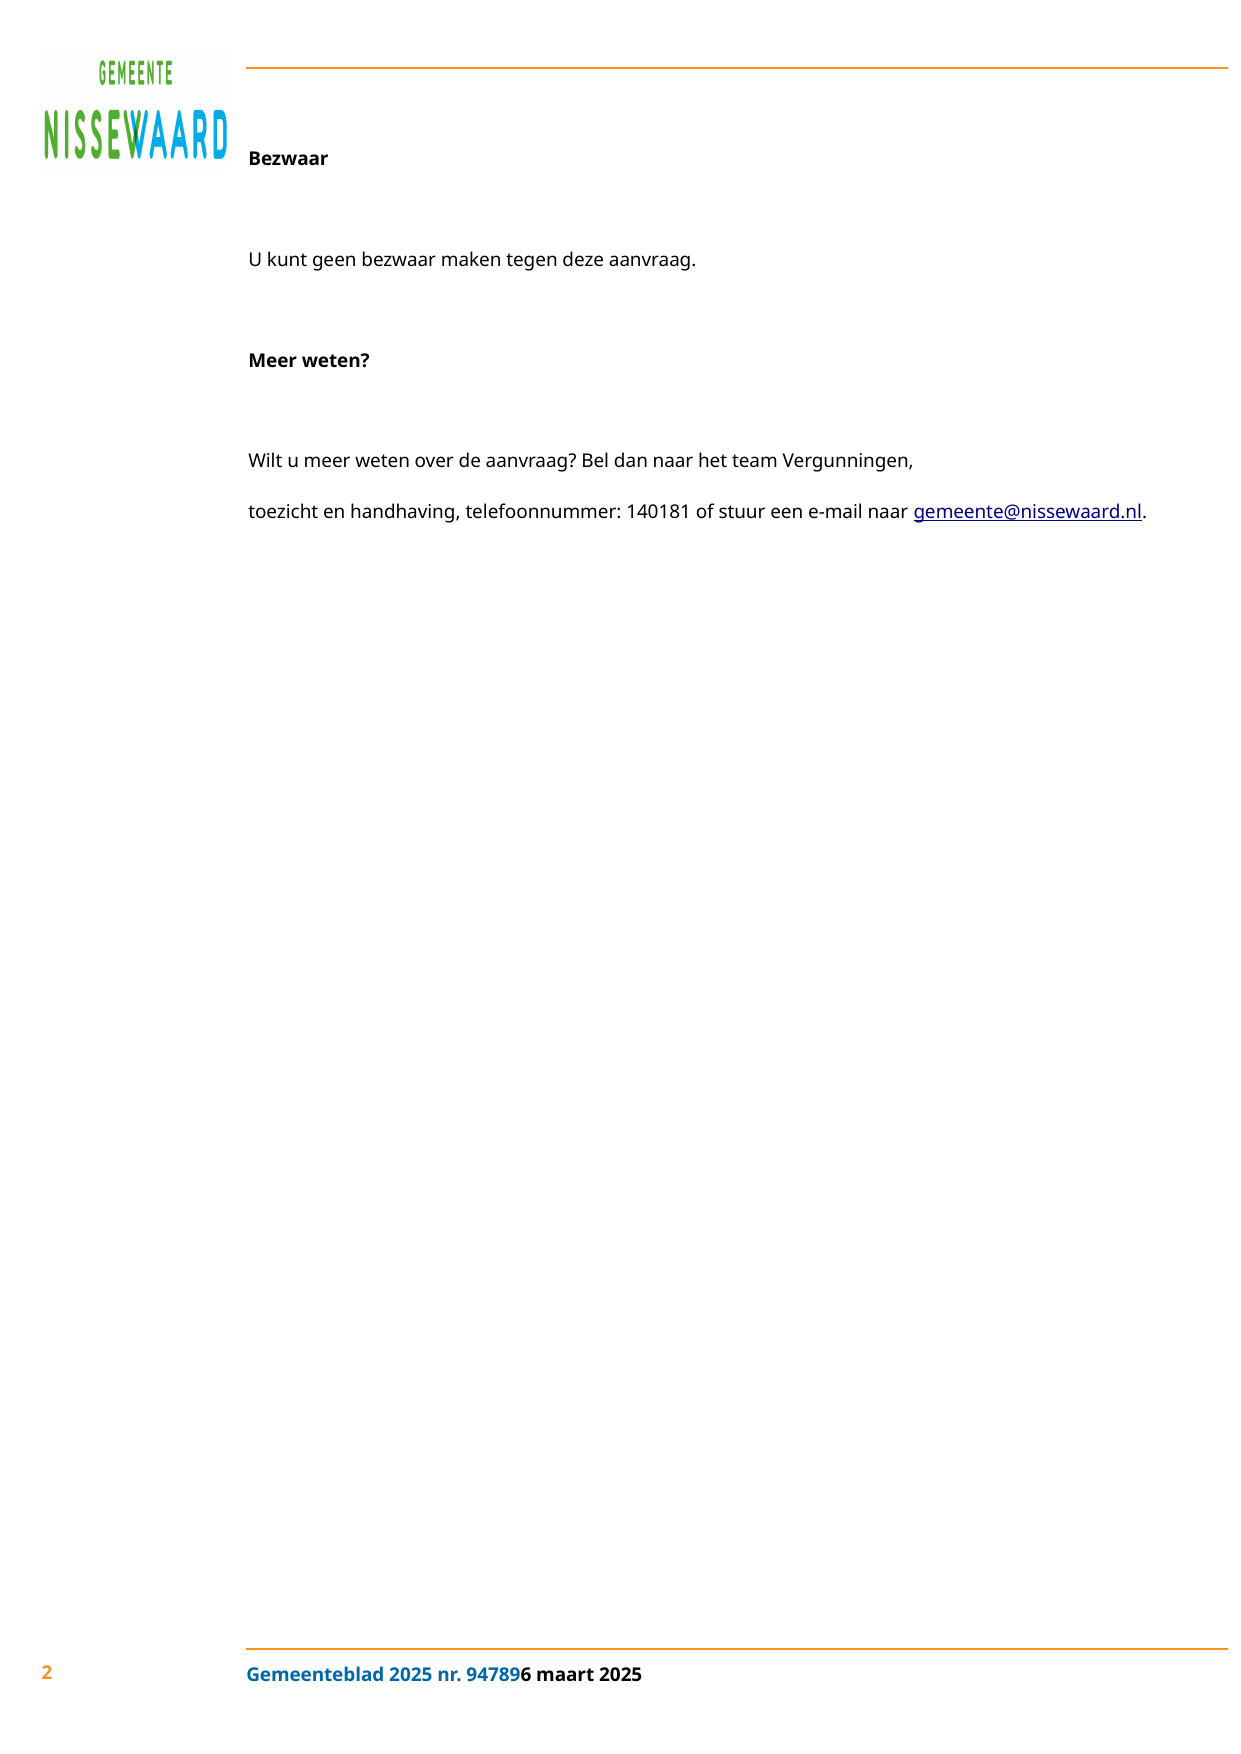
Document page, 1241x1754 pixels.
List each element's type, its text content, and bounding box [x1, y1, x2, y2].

text Wilt u meer weten over de aanvraag? Bel dan naar het team Vergunningen, [248, 448, 1152, 473]
text Bezwaar [248, 145, 1152, 171]
picture [41, 47, 231, 172]
text toezicht en handhaving, telefoonnummer: 140181 of stuur een e-mail naar gemeente@nissewaard.nl. [248, 498, 1152, 524]
text U kunt geen bezwaar maken tegen deze aanvraag. [248, 246, 1152, 272]
text Meer weten? [248, 347, 1152, 373]
